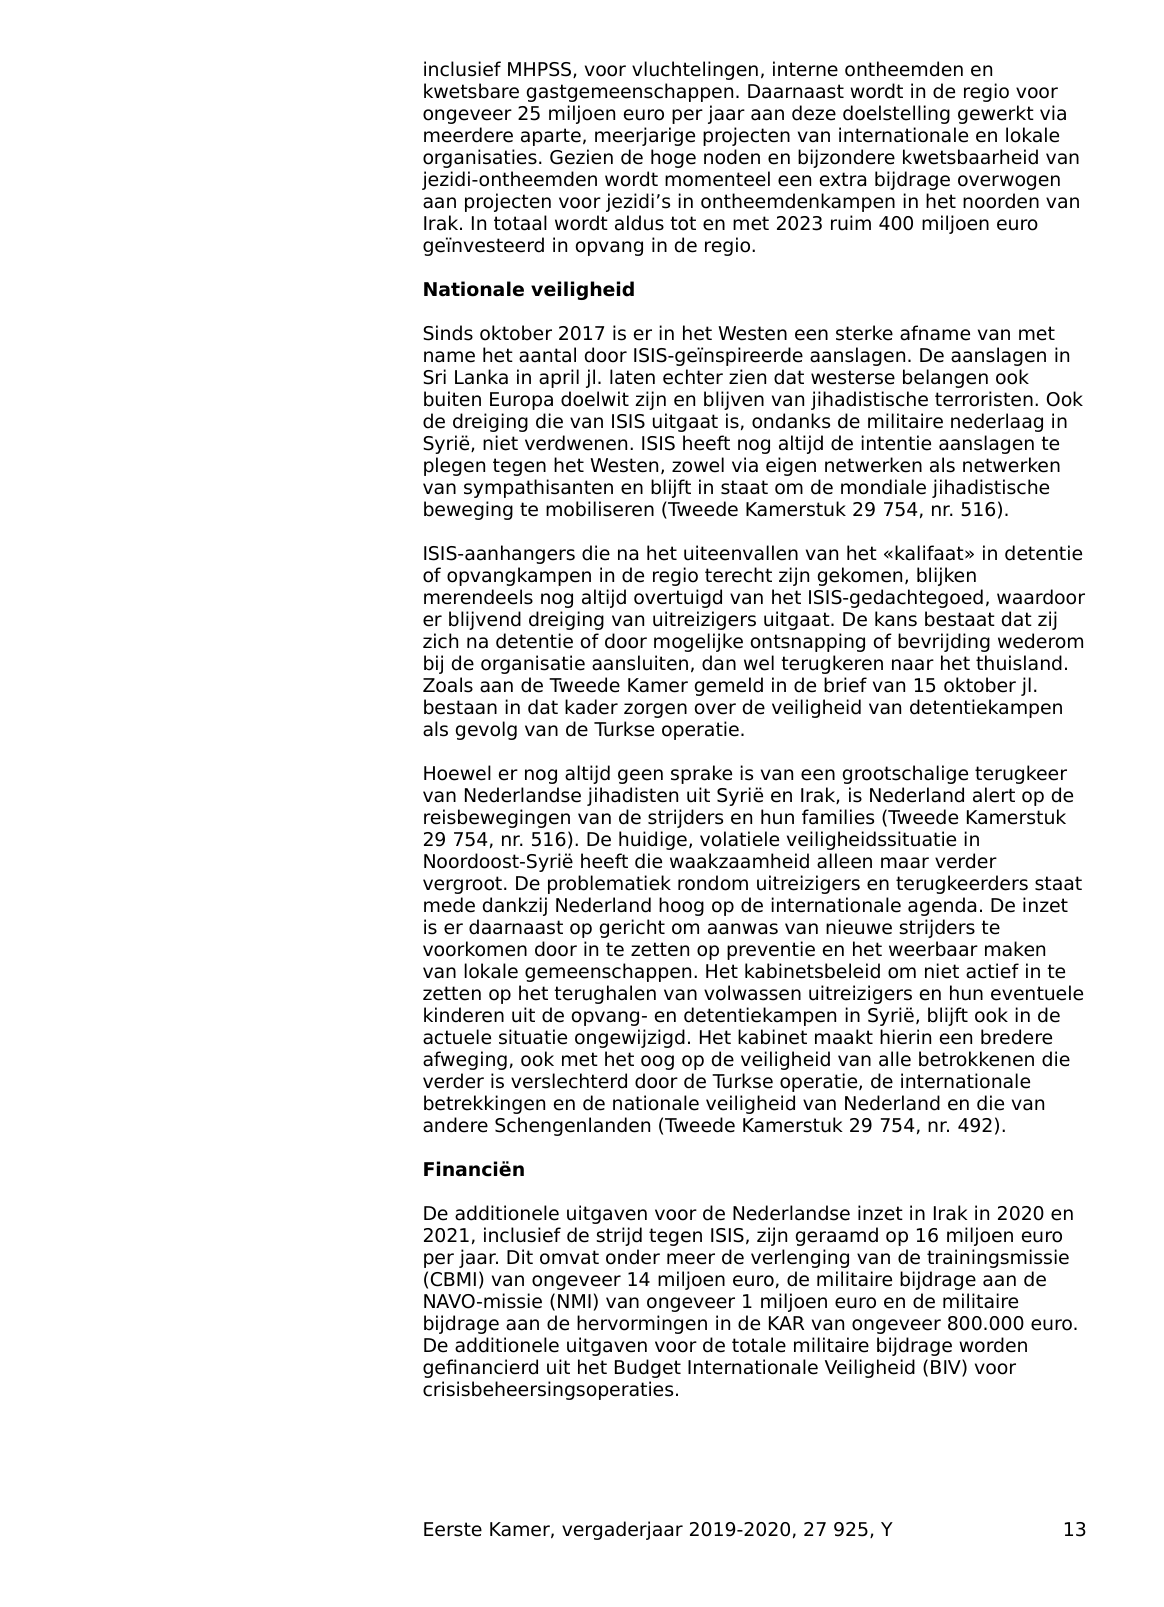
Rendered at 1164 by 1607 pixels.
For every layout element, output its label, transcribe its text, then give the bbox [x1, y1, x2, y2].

subtitle Nationale veiligheid [422, 279, 1087, 301]
text Sinds oktober 2017 is er in het Westen een sterke afname van met name het aantal door ISIS-geïnspireerde aanslagen. De aanslagen in Sri Lanka in april jl. laten echter zien dat westerse belangen ook buiten Europa doelwit zijn en blijven van jihadistische terroristen. Ook de dreiging die van ISIS uitgaat is, ondanks de militaire nederlaag in Syrië, niet verdwenen. ISIS heeft nog altijd de intentie aanslagen te plegen tegen het Westen, zowel via eigen netwerken als netwerken van sympathisanten en blijft in staat om de mondiale jihadistische beweging te mobiliseren (Tweede Kamerstuk 29 754, nr. 516). [422, 323, 1087, 521]
text ISIS-aanhangers die na het uiteenvallen van het «kalifaat» in detentie of opvangkampen in de regio terecht zijn gekomen, blijken merendeels nog altijd overtuigd van het ISIS-gedachtegoed, waardoor er blijvend dreiging van uitreizigers uitgaat. De kans bestaat dat zij zich na detentie of door mogelijke ontsnapping of bevrijding wederom bij de organisatie aansluiten, dan wel terugkeren naar het thuisland. Zoals aan de Tweede Kamer gemeld in de brief van 15 oktober jl. bestaan in dat kader zorgen over de veiligheid van detentiekampen als gevolg van de Turkse operatie. [422, 543, 1087, 741]
text Hoewel er nog altijd geen sprake is van een grootschalige terugkeer van Nederlandse jihadisten uit Syrië en Irak, is Nederland alert op de reisbewegingen van de strijders en hun families (Tweede Kamerstuk 29 754, nr. 516). De huidige, volatiele veiligheidssituatie in Noordoost-Syrië heeft die waakzaamheid alleen maar verder vergroot. De problematiek rondom uitreizigers en terugkeerders staat mede dankzij Nederland hoog op de internationale agenda. De inzet is er daarnaast op gericht om aanwas van nieuwe strijders te voorkomen door in te zetten op preventie en het weerbaar maken van lokale gemeenschappen. Het kabinetsbeleid om niet actief in te zetten op het terughalen van volwassen uitreizigers en hun eventuele kinderen uit de opvang- en detentiekampen in Syrië, blijft ook in de actuele situatie ongewijzigd. Het kabinet maakt hierin een bredere afweging, ook met het oog op de veiligheid van alle betrokkenen die verder is verslechterd door de Turkse operatie, de internationale betrekkingen en de nationale veiligheid van Nederland en die van andere Schengenlanden (Tweede Kamerstuk 29 754, nr. 492). [422, 763, 1087, 1137]
subtitle Financiën [422, 1159, 1087, 1181]
text De additionele uitgaven voor de Nederlandse inzet in Irak in 2020 en 2021, inclusief de strijd tegen ISIS, zijn geraamd op 16 miljoen euro per jaar. Dit omvat onder meer de verlenging van de trainingsmissie (CBMI) van ongeveer 14 miljoen euro, de militaire bijdrage aan de NAVO-missie (NMI) van ongeveer 1 miljoen euro en de militaire bijdrage aan de hervormingen in de KAR van ongeveer 800.000 euro. De additionele uitgaven voor de totale militaire bijdrage worden gefinancierd uit het Budget Internationale Veiligheid (BIV) voor crisisbeheersingsoperaties. [422, 1203, 1087, 1401]
text inclusief MHPSS, voor vluchtelingen, interne ontheemden en kwetsbare gastgemeenschappen. Daarnaast wordt in de regio voor ongeveer 25 miljoen euro per jaar aan deze doelstelling gewerkt via meerdere aparte, meerjarige projecten van internationale en lokale organisaties. Gezien de hoge noden en bijzondere kwetsbaarheid van jezidi-ontheemden wordt momenteel een extra bijdrage overwogen aan projecten voor jezidi’s in ontheemdenkampen in het noorden van Irak. In totaal wordt aldus tot en met 2023 ruim 400 miljoen euro geïnvesteerd in opvang in de regio. [422, 59, 1087, 257]
